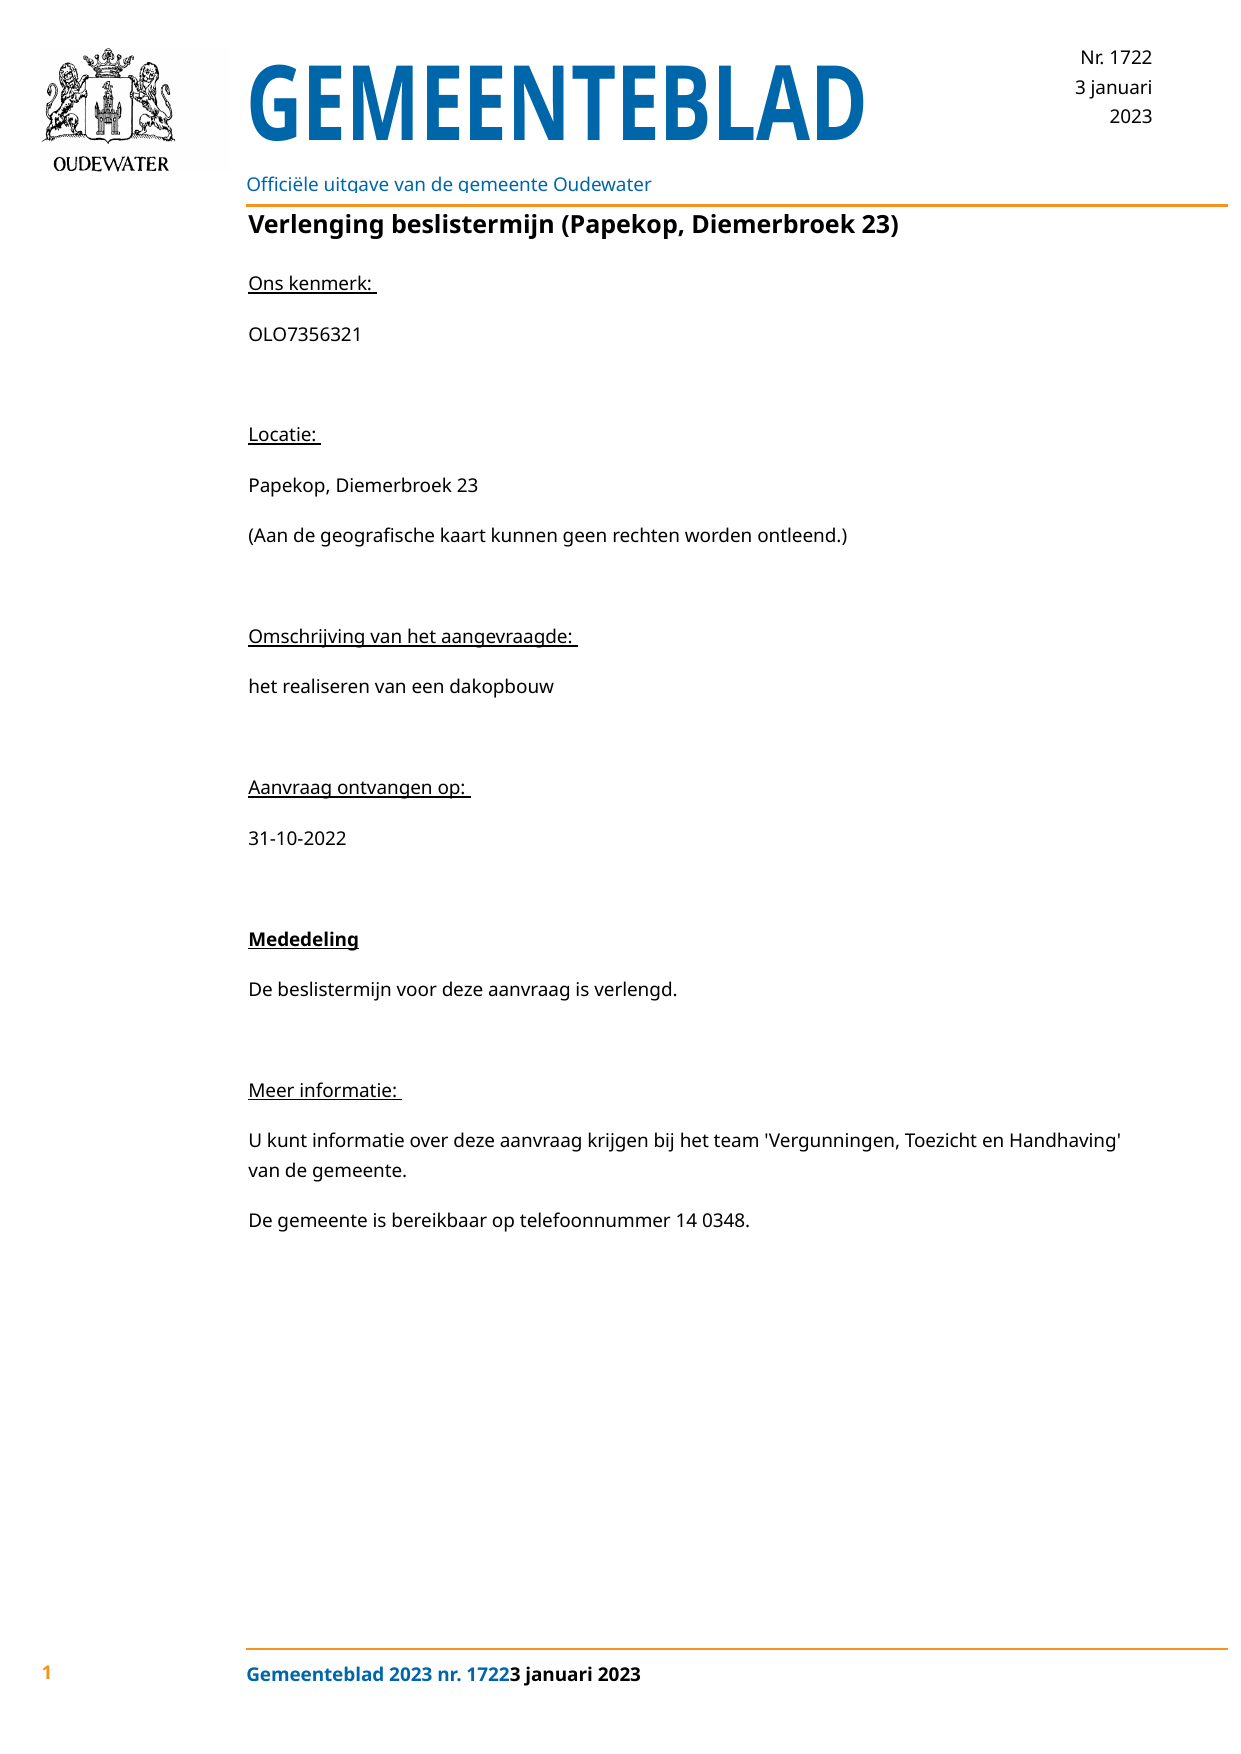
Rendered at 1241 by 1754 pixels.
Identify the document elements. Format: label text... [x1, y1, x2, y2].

text OLO7356321 [248, 321, 1152, 346]
text 31-10-2022 [248, 825, 1152, 851]
text (Aan de geografische kaart kunnen geen rechten worden ontleend.) [248, 522, 1152, 548]
text Ons kenmerk: [248, 270, 1152, 296]
text Mededeling [248, 926, 1152, 951]
text Meer informatie: [248, 1077, 1152, 1103]
text Verlenging beslistermijn (Papekop, Diemerbroek 23) [248, 207, 1152, 241]
text Omschrijving van het aangevraagde: [248, 623, 1152, 649]
text Papekop, Diemerbroek 23 [248, 472, 1152, 498]
text De gemeente is bereikbaar op telefoonnummer 14 0348. [248, 1207, 1152, 1233]
text Locatie: [248, 422, 1152, 447]
text U kunt informatie over deze aanvraag krijgen bij het team 'Vergunningen, Toezicht en Handhaving' van de gemeente. [248, 1127, 1152, 1183]
text het realiseren van een dakopbouw [248, 674, 1152, 699]
text Aanvraag ontvangen op: [248, 774, 1152, 800]
text De beslistermijn voor deze aanvraag is verlengd. [248, 976, 1152, 1002]
picture [41, 47, 231, 172]
